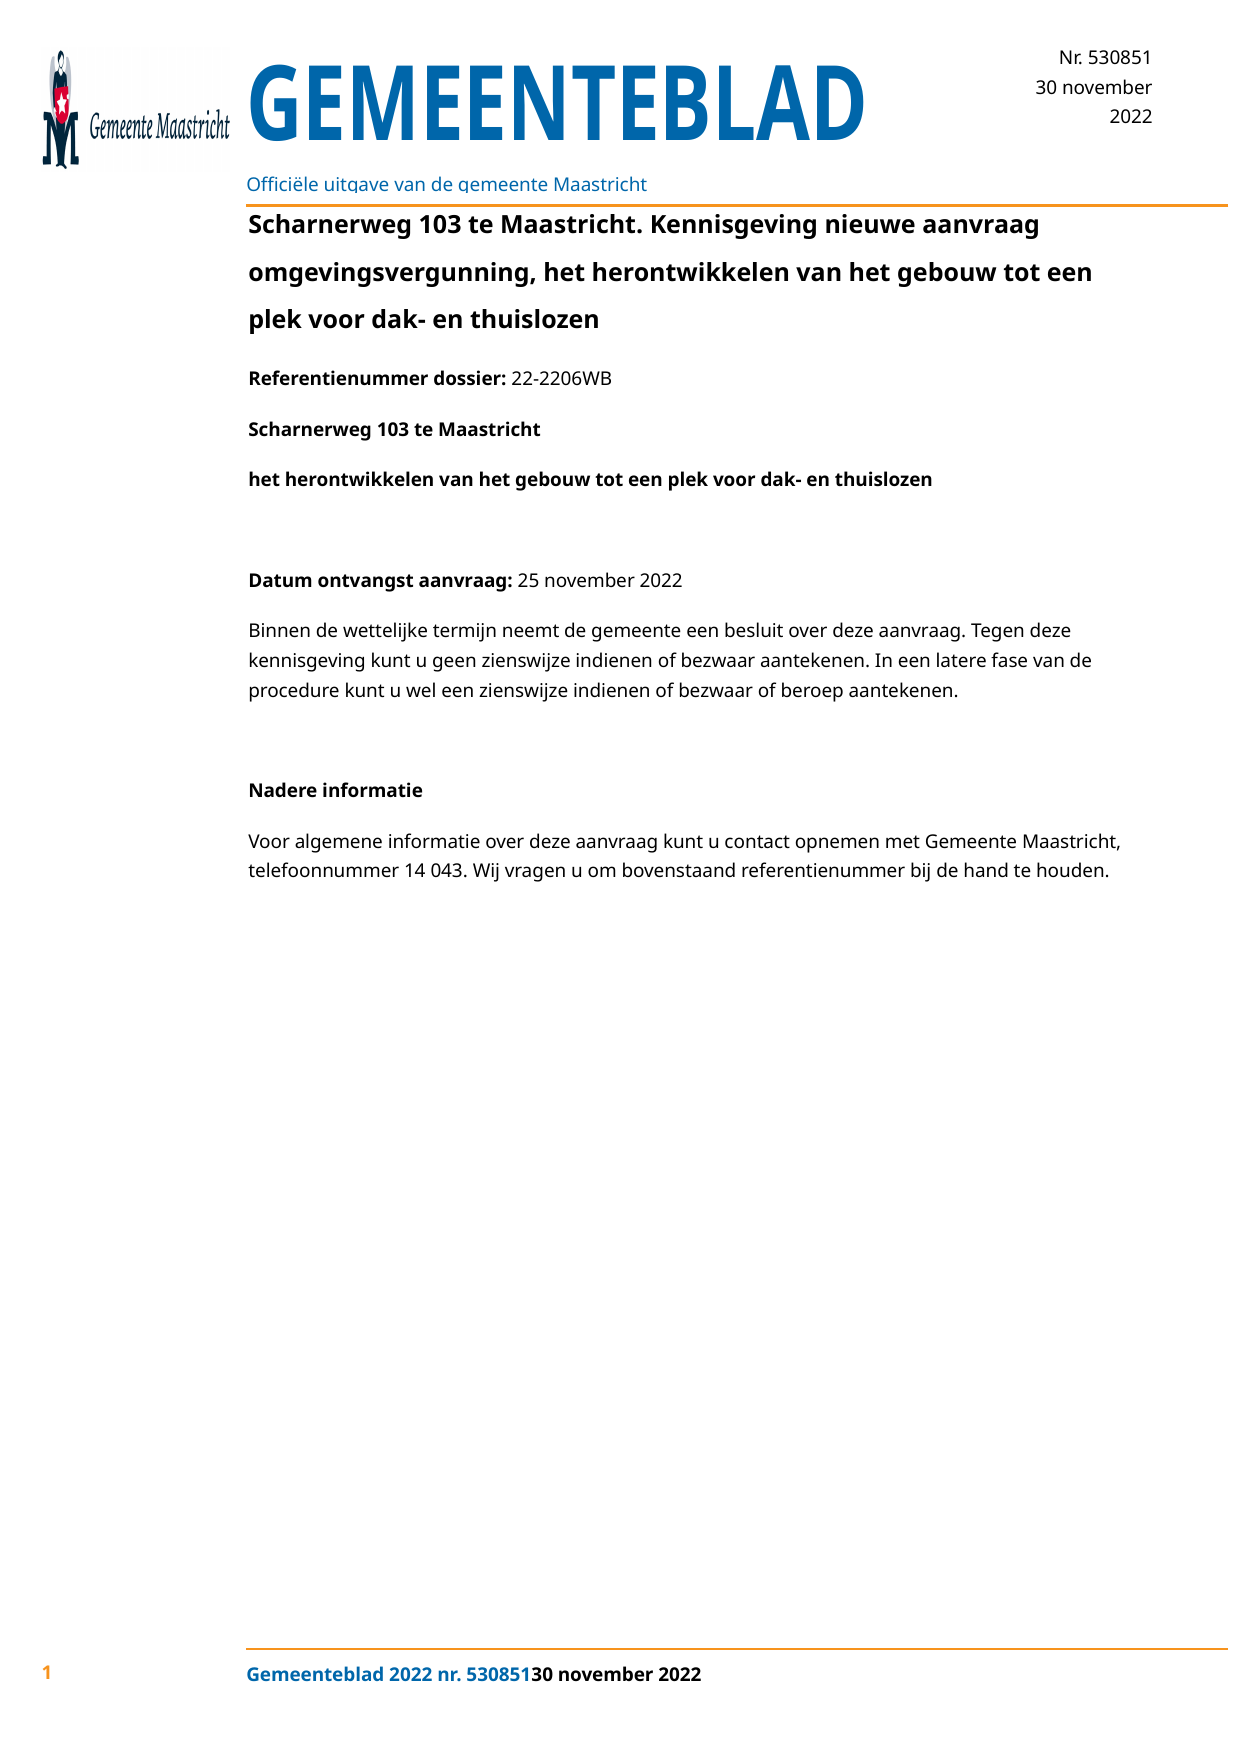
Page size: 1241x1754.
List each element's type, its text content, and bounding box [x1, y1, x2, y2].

picture [41, 47, 231, 172]
text Datum ontvangst aanvraag: 25 november 2022 [248, 567, 1152, 593]
text het herontwikkelen van het gebouw tot een plek voor dak- en thuislozen [248, 466, 1152, 492]
text Binnen de wettelijke termijn neemt de gemeente een besluit over deze aanvraag. Tegen deze kennisgeving kunt u geen zienswijze indienen of bezwaar aantekenen. In een latere fase van de procedure kunt u wel een zienswijze indienen of bezwaar of beroep aantekenen. [248, 618, 1152, 702]
text Scharnerweg 103 te Maastricht [248, 416, 1152, 442]
text Nadere informatie [248, 778, 1152, 803]
text Voor algemene informatie over deze aanvraag kunt u contact opnemen met Gemeente Maastricht, telefoonnummer 14 043. Wij vragen u om bovenstaand referentienummer bij de hand te houden. [248, 828, 1152, 883]
text Scharnerweg 103 te Maastricht. Kennisgeving nieuwe aanvraag omgevingsvergunning, het herontwikkelen van het gebouw tot een plek voor dak- en thuislozen [248, 207, 1152, 336]
text Referentienummer dossier: 22-2206WB [248, 366, 1152, 391]
